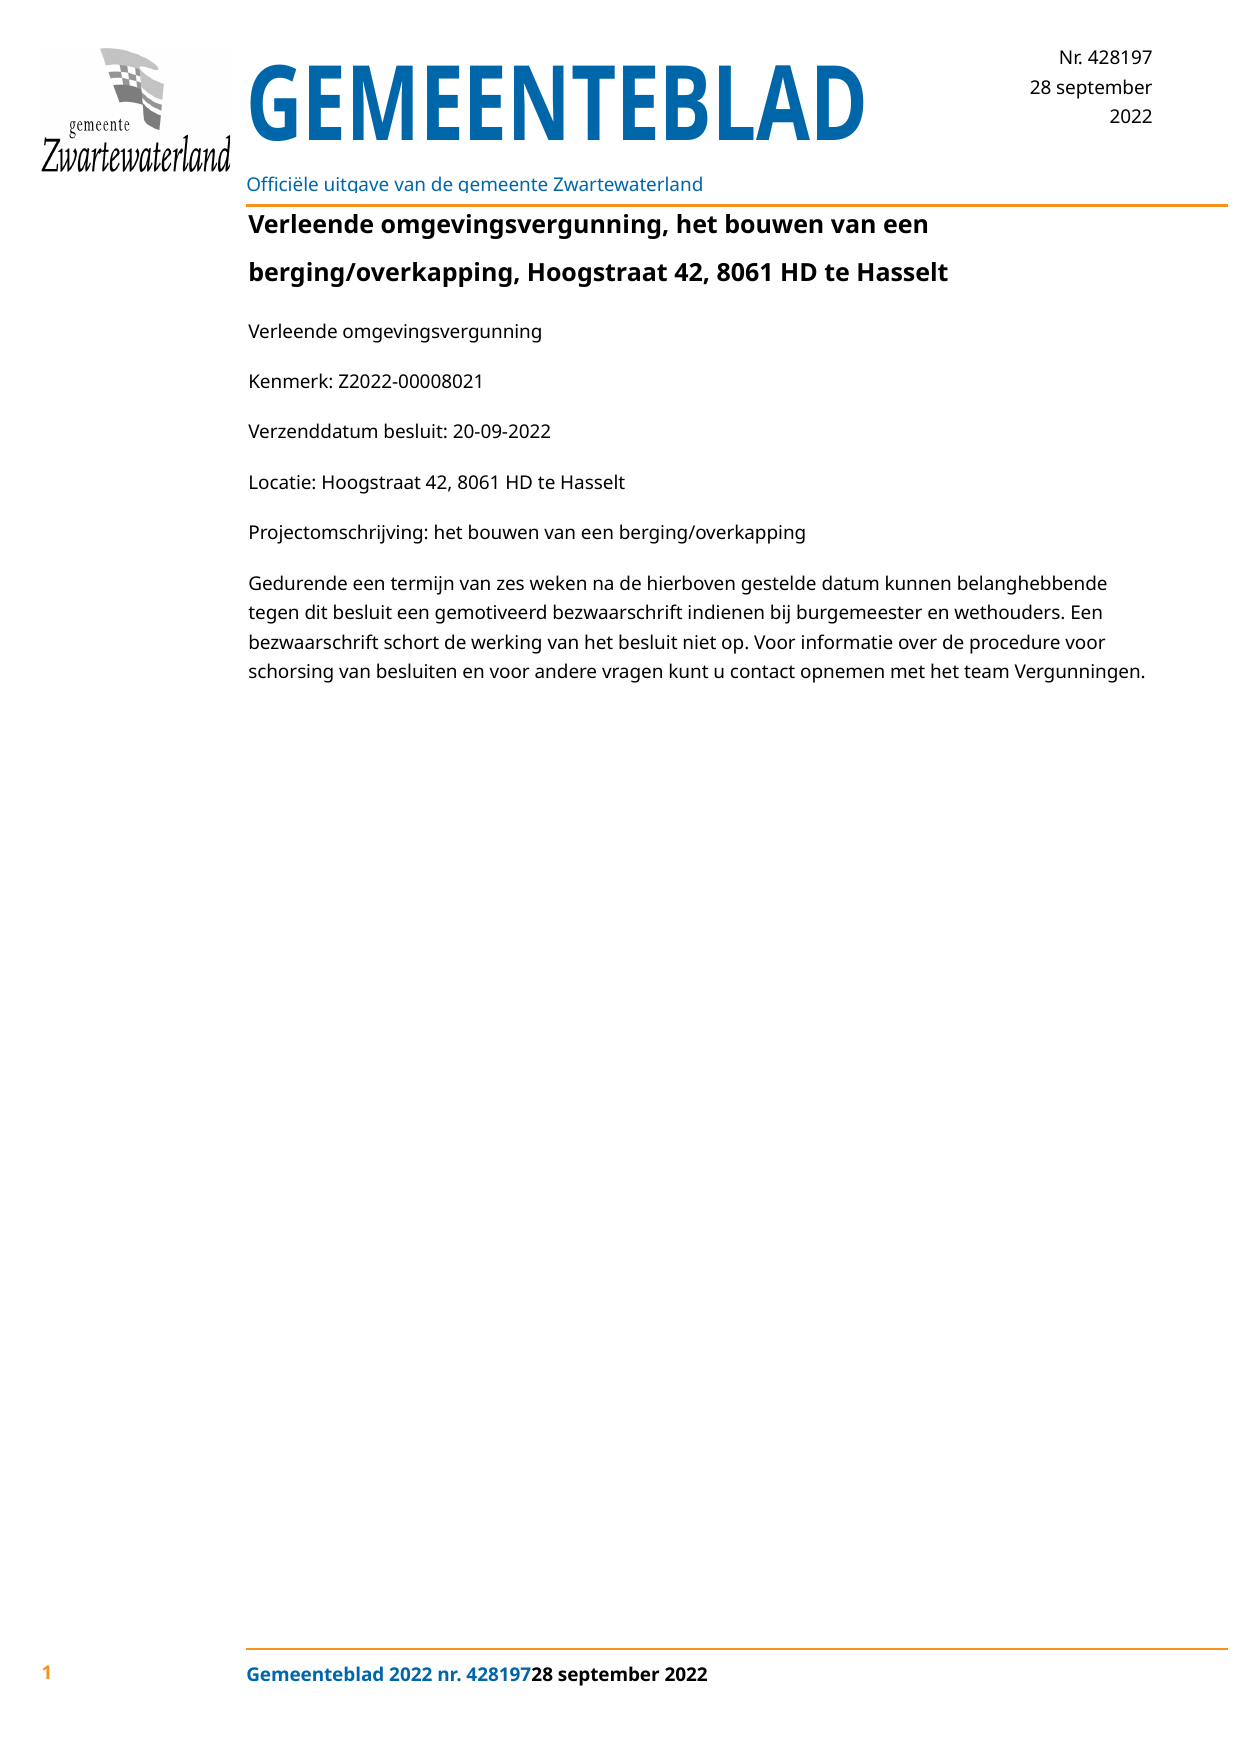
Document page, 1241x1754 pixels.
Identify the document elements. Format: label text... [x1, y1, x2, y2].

text Projectomschrijving: het bouwen van een berging/overkapping [248, 519, 1152, 545]
text Verzenddatum besluit: 20-09-2022 [248, 419, 1152, 444]
text Locatie: Hoogstraat 42, 8061 HD te Hasselt [248, 469, 1152, 495]
text Gedurende een termijn van zes weken na de hierboven gestelde datum kunnen belanghebbende tegen dit besluit een gemotiveerd bezwaarschrift indienen bij burgemeester en wethouders. Een bezwaarschrift schort de werking van het besluit niet op. Voor informatie over de procedure voor schorsing van besluiten en voor andere vragen kunt u contact opnemen met het team Vergunningen. [248, 570, 1152, 684]
text Verleende omgevingsvergunning [248, 318, 1152, 344]
picture [41, 47, 231, 172]
text Kenmerk: Z2022-00008021 [248, 368, 1152, 394]
text Verleende omgevingsvergunning, het bouwen van een berging/overkapping, Hoogstraat 42, 8061 HD te Hasselt [248, 207, 1152, 288]
